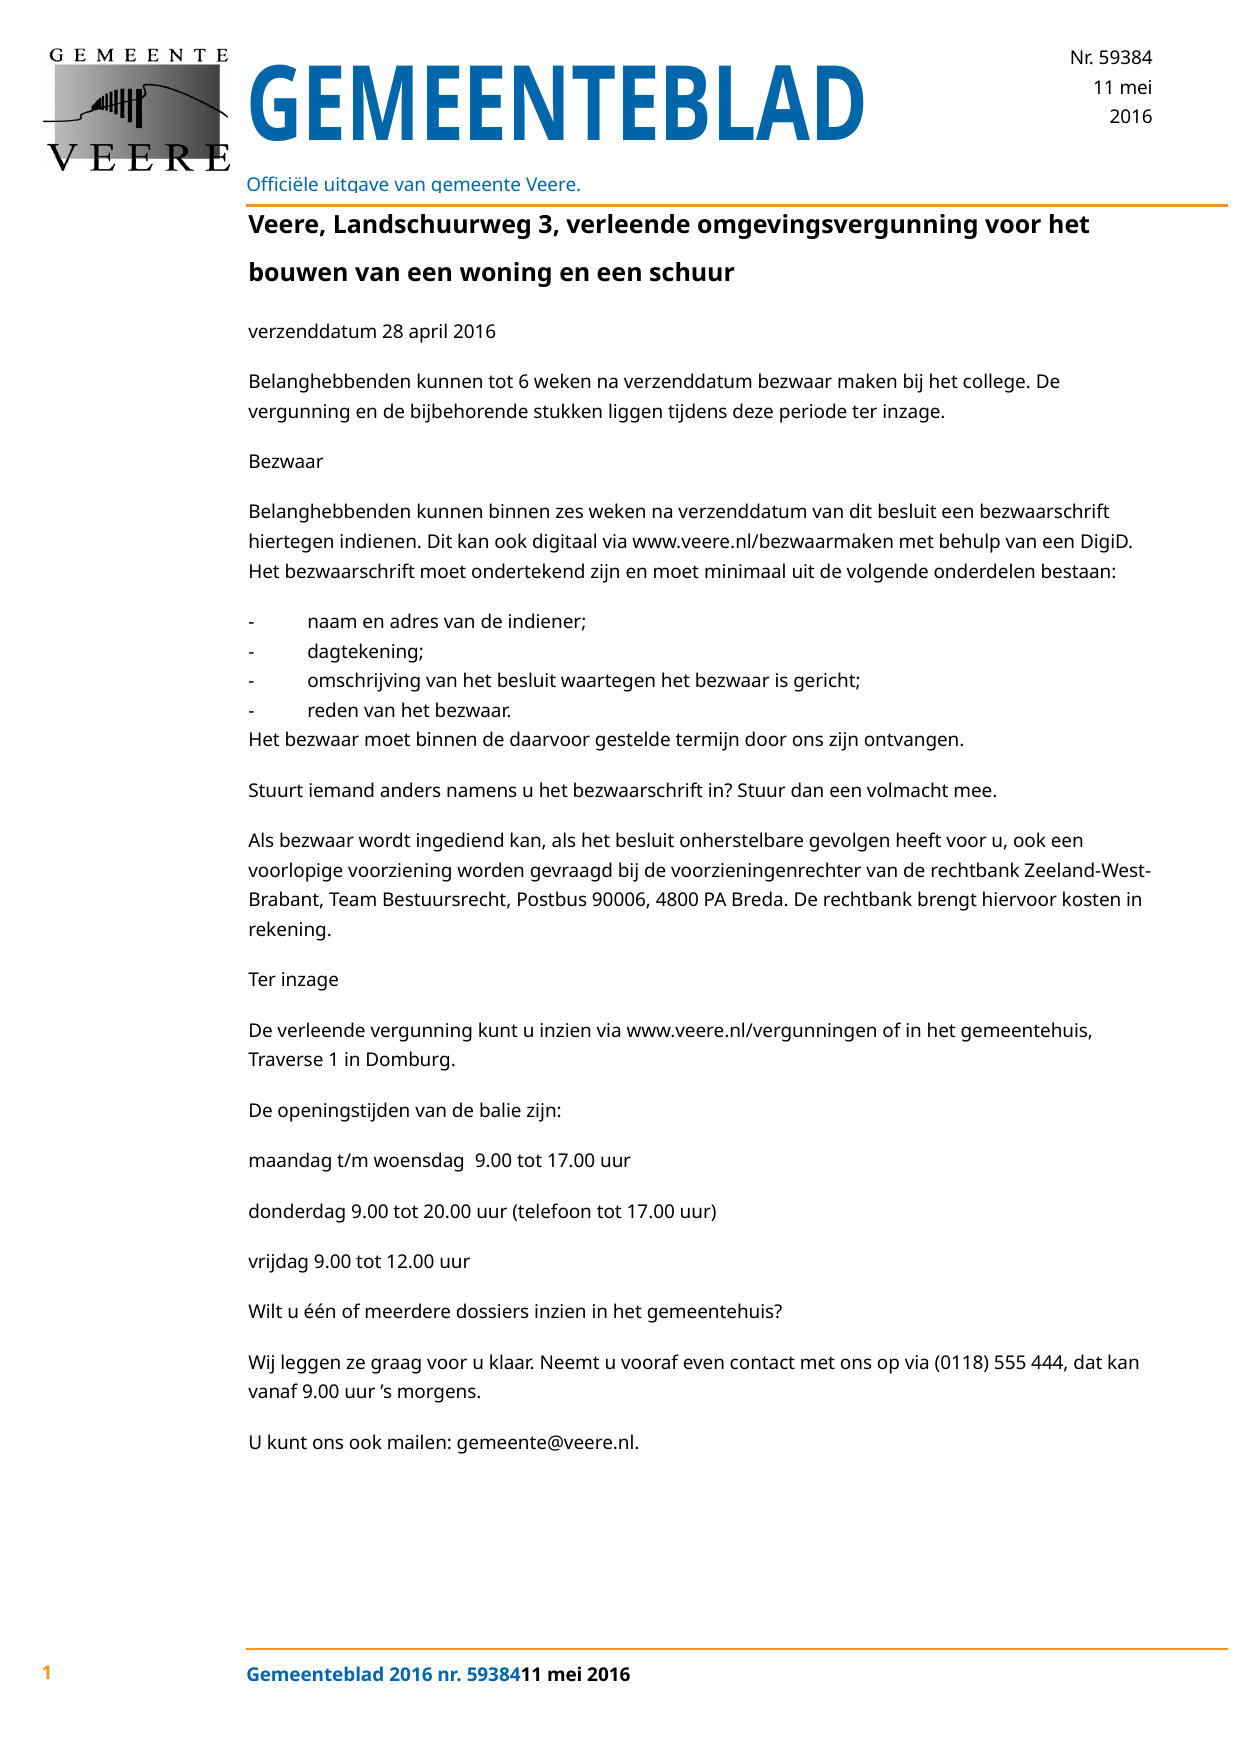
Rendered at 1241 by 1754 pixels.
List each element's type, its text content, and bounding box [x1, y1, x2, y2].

list dagtekening; [248, 638, 1152, 664]
list reden van het bezwaar. [248, 697, 1152, 723]
text Ter inzage [248, 967, 1152, 992]
text Belanghebbenden kunnen binnen zes weken na verzenddatum van dit besluit een bezwaarschrift hiertegen indienen. Dit kan ook digitaal via www.veere.nl/bezwaarmaken met behulp van een DigiD. Het bezwaarschrift moet ondertekend zijn en moet minimaal uit de volgende onderdelen bestaan: [248, 499, 1152, 584]
text Belanghebbenden kunnen tot 6 weken na verzenddatum bezwaar maken bij het college. De vergunning en de bijbehorende stukken liggen tijdens deze periode ter inzage. [248, 368, 1152, 424]
text Wilt u één of meerdere dossiers inzien in het gemeentehuis? [248, 1299, 1152, 1324]
list naam en adres van de indiener; [248, 608, 1152, 634]
picture [41, 47, 231, 172]
text Als bezwaar wordt ingediend kan, als het besluit onherstelbare gevolgen heeft voor u, ook een voorlopige voorziening worden gevraagd bij de voorzieningenrechter van de rechtbank Zeeland-West-Brabant, Team Bestuursrecht, Postbus 90006, 4800 PA Breda. De rechtbank brengt hiervoor kosten in rekening. [248, 827, 1152, 942]
text Bezwaar [248, 448, 1152, 474]
text maandag t/m woensdag 9.00 tot 17.00 uur [248, 1147, 1152, 1173]
text vrijdag 9.00 tot 12.00 uur [248, 1248, 1152, 1274]
text Het bezwaar moet binnen de daarvoor gestelde termijn door ons zijn ontvangen. [248, 727, 1152, 752]
text donderdag 9.00 tot 20.00 uur (telefoon tot 17.00 uur) [248, 1198, 1152, 1224]
text Veere, Landschuurweg 3, verleende omgevingsvergunning voor het bouwen van een woning en een schuur [248, 207, 1152, 288]
text U kunt ons ook mailen: gemeente@veere.nl. [248, 1429, 1152, 1455]
text De openingstijden van de balie zijn: [248, 1097, 1152, 1123]
text verzenddatum 28 april 2016 [248, 318, 1152, 344]
text Stuurt iemand anders namens u het bezwaarschrift in? Stuur dan een volmacht mee. [248, 777, 1152, 803]
text De verleende vergunning kunt u inzien via www.veere.nl/vergunningen of in het gemeentehuis, Traverse 1 in Domburg. [248, 1017, 1152, 1072]
list omschrijving van het besluit waartegen het bezwaar is gericht; [248, 667, 1152, 693]
text Wij leggen ze graag voor u klaar. Neemt u vooraf even contact met ons op via (0118) 555 444, dat kan vanaf 9.00 uur ’s morgens. [248, 1349, 1152, 1404]
